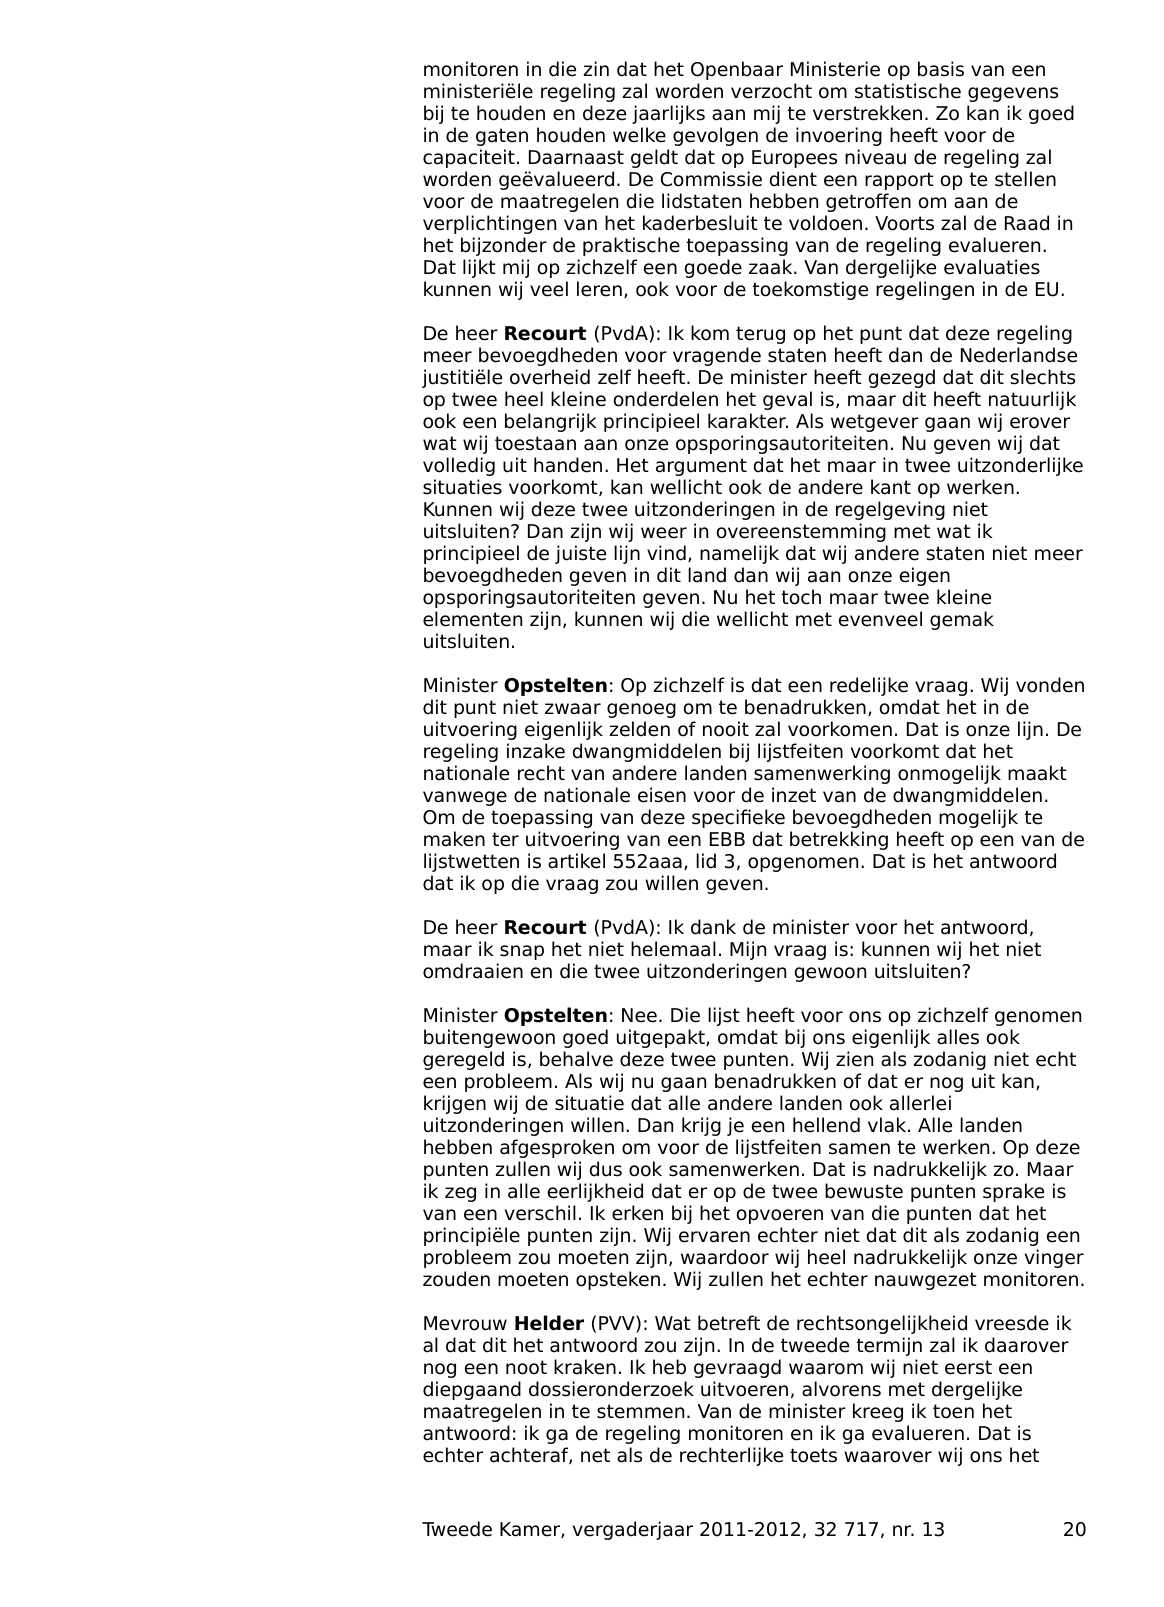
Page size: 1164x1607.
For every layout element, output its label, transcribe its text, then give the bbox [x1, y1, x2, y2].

text De heer Recourt (PvdA): Ik dank de minister voor het antwoord, maar ik snap het niet helemaal. Mijn vraag is: kunnen wij het niet omdraaien en die twee uitzonderingen gewoon uitsluiten? [422, 917, 1087, 983]
text Minister Opstelten: Op zichzelf is dat een redelijke vraag. Wij vonden dit punt niet zwaar genoeg om te benadrukken, omdat het in de uitvoering eigenlijk zelden of nooit zal voorkomen. Dat is onze lijn. De regeling inzake dwangmiddelen bij lijstfeiten voorkomt dat het nationale recht van andere landen samenwerking onmogelijk maakt vanwege de nationale eisen voor de inzet van de dwangmiddelen. Om de toepassing van deze specifieke bevoegdheden mogelijk te maken ter uitvoering van een EBB dat betrekking heeft op een van de lijstwetten is artikel 552aaa, lid 3, opgenomen. Dat is het antwoord dat ik op die vraag zou willen geven. [422, 675, 1087, 895]
text Minister Opstelten: Nee. Die lijst heeft voor ons op zichzelf genomen buitengewoon goed uitgepakt, omdat bij ons eigenlijk alles ook geregeld is, behalve deze twee punten. Wij zien als zodanig niet echt een probleem. Als wij nu gaan benadrukken of dat er nog uit kan, krijgen wij de situatie dat alle andere landen ook allerlei uitzonderingen willen. Dan krijg je een hellend vlak. Alle landen hebben afgesproken om voor de lijstfeiten samen te werken. Op deze punten zullen wij dus ook samenwerken. Dat is nadrukkelijk zo. Maar ik zeg in alle eerlijkheid dat er op de twee bewuste punten sprake is van een verschil. Ik erken bij het opvoeren van die punten dat het principiële punten zijn. Wij ervaren echter niet dat dit als zodanig een probleem zou moeten zijn, waardoor wij heel nadrukkelijk onze vinger zouden moeten opsteken. Wij zullen het echter nauwgezet monitoren. [422, 1005, 1087, 1291]
text De heer Recourt (PvdA): Ik kom terug op het punt dat deze regeling meer bevoegdheden voor vragende staten heeft dan de Nederlandse justitiële overheid zelf heeft. De minister heeft gezegd dat dit slechts op twee heel kleine onderdelen het geval is, maar dit heeft natuurlijk ook een belangrijk principieel karakter. Als wetgever gaan wij erover wat wij toestaan aan onze opsporingsautoriteiten. Nu geven wij dat volledig uit handen. Het argument dat het maar in twee uitzonderlijke situaties voorkomt, kan wellicht ook de andere kant op werken. Kunnen wij deze twee uitzonderingen in de regelgeving niet uitsluiten? Dan zijn wij weer in overeenstemming met wat ik principieel de juiste lijn vind, namelijk dat wij andere staten niet meer bevoegdheden geven in dit land dan wij aan onze eigen opsporingsautoriteiten geven. Nu het toch maar twee kleine elementen zijn, kunnen wij die wellicht met evenveel gemak uitsluiten. [422, 323, 1087, 653]
text Mevrouw Helder (PVV): Wat betreft de rechtsongelijkheid vreesde ik al dat dit het antwoord zou zijn. In de tweede termijn zal ik daarover nog een noot kraken. Ik heb gevraagd waarom wij niet eerst een diepgaand dossieronderzoek uitvoeren, alvorens met dergelijke maatregelen in te stemmen. Van de minister kreeg ik toen het antwoord: ik ga de regeling monitoren en ik ga evalueren. Dat is echter achteraf, net als de rechterlijke toets waarover wij ons het [422, 1313, 1087, 1467]
text monitoren in die zin dat het Openbaar Ministerie op basis van een ministeriële regeling zal worden verzocht om statistische gegevens bij te houden en deze jaarlijks aan mij te verstrekken. Zo kan ik goed in de gaten houden welke gevolgen de invoering heeft voor de capaciteit. Daarnaast geldt dat op Europees niveau de regeling zal worden geëvalueerd. De Commissie dient een rapport op te stellen voor de maatregelen die lidstaten hebben getroffen om aan de verplichtingen van het kaderbesluit te voldoen. Voorts zal de Raad in het bijzonder de praktische toepassing van de regeling evalueren. Dat lijkt mij op zichzelf een goede zaak. Van dergelijke evaluaties kunnen wij veel leren, ook voor de toekomstige regelingen in de EU. [422, 59, 1087, 301]
